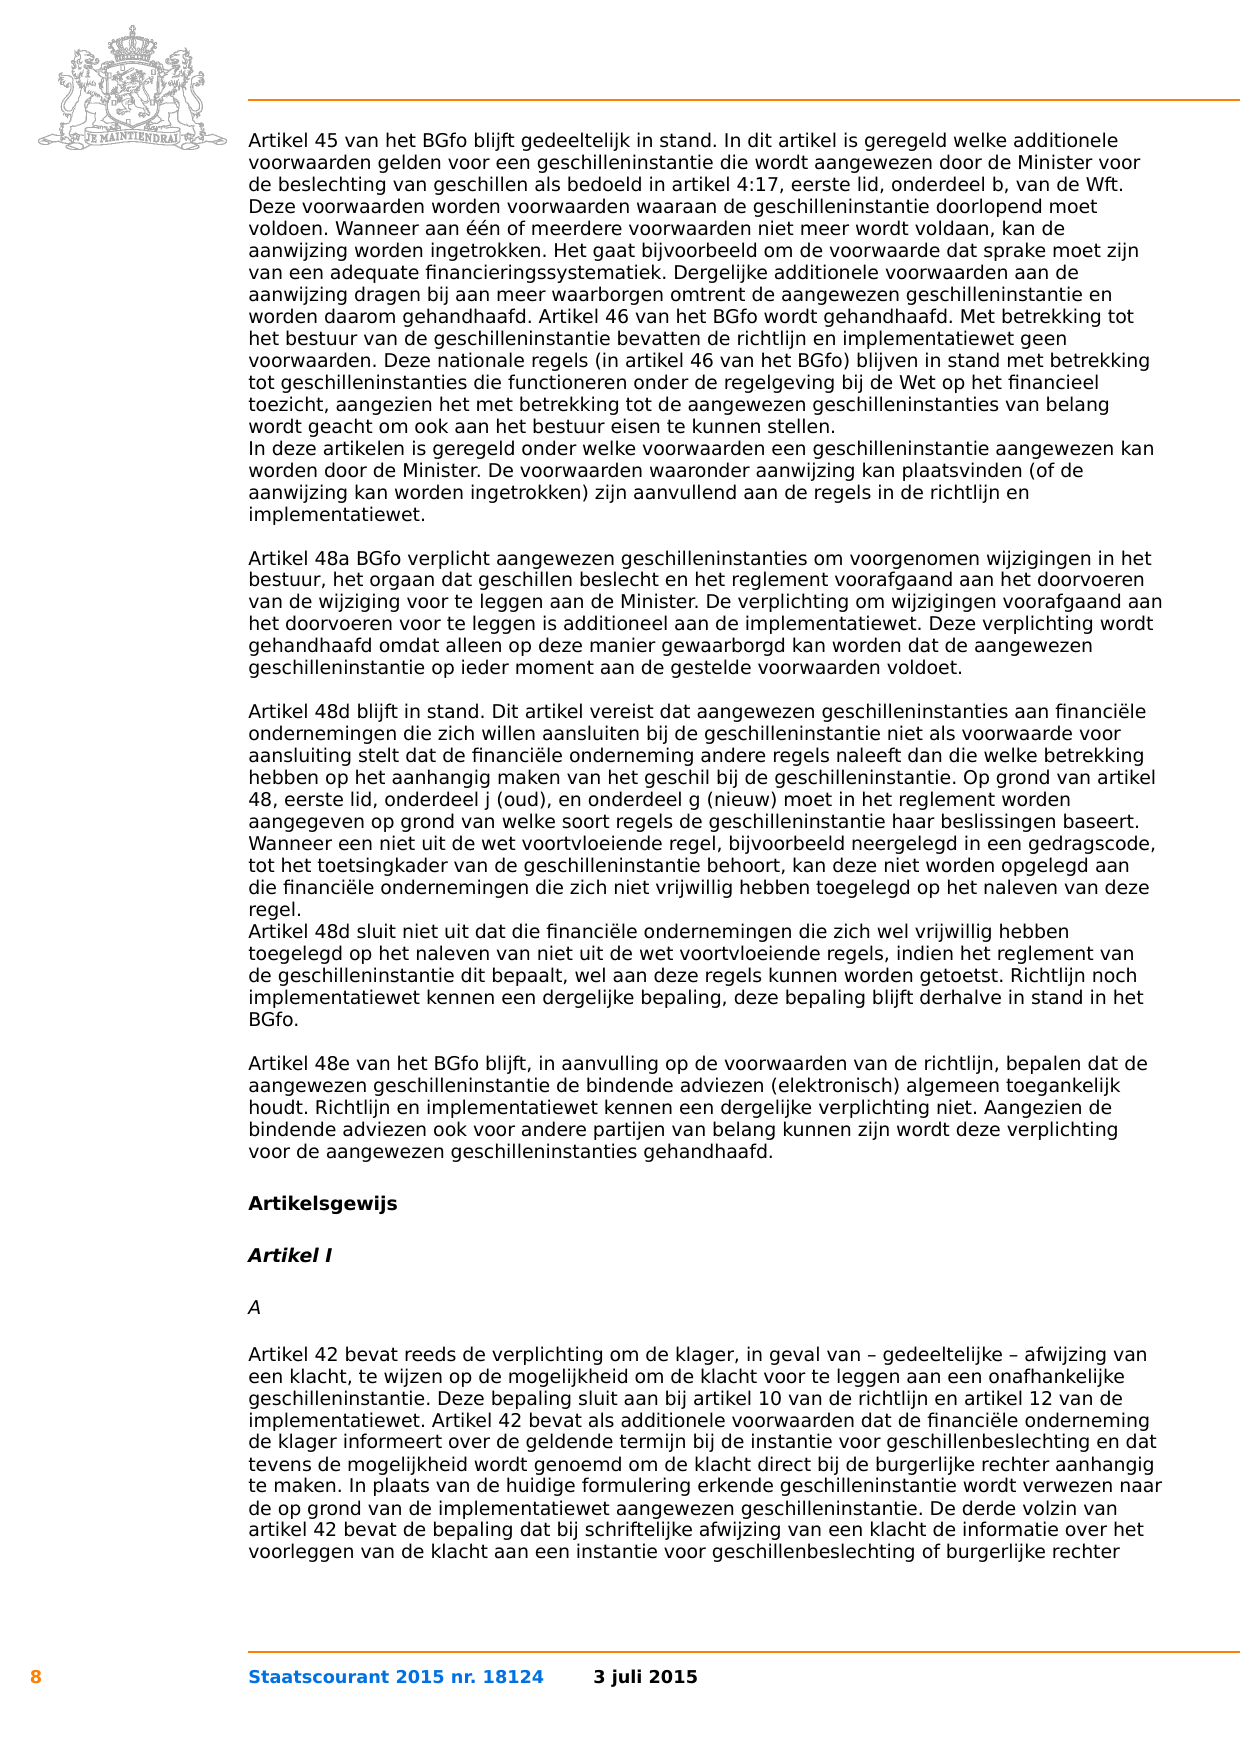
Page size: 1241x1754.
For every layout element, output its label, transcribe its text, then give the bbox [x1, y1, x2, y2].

text In deze artikelen is geregeld onder welke voorwaarden een geschilleninstantie aangewezen kan worden door de Minister. De voorwaarden waaronder aanwijzing kan plaatsvinden (of de aanwijzing kan worden ingetrokken) zijn aanvullend aan de regels in de richtlijn en implementatiewet. [248, 438, 1163, 526]
text Artikel 42 bevat reeds de verplichting om de klager, in geval van – gedeeltelijke – afwijzing van een klacht, te wijzen op de mogelijkheid om de klacht voor te leggen aan een onafhankelijke geschilleninstantie. Deze bepaling sluit aan bij artikel 10 van de richtlijn en artikel 12 van de implementatiewet. Artikel 42 bevat als additionele voorwaarden dat de financiële onderneming de klager informeert over de geldende termijn bij de instantie voor geschillenbeslechting en dat tevens de mogelijkheid wordt genoemd om de klacht direct bij de burgerlijke rechter aanhangig te maken. In plaats van de huidige formulering erkende geschilleninstantie wordt verwezen naar de op grond van de implementatiewet aangewezen geschilleninstantie. De derde volzin van artikel 42 bevat de bepaling dat bij schriftelijke afwijzing van een klacht de informatie over het voorleggen van de klacht aan een instantie voor geschillenbeslechting of burgerlijke rechter [248, 1343, 1163, 1563]
subtitle A [248, 1297, 1163, 1318]
picture [38, 25, 227, 150]
subtitle Artikel I [248, 1244, 1163, 1267]
subtitle Artikelsgewijs [248, 1193, 1163, 1214]
text Artikel 48a BGfo verplicht aangewezen geschilleninstanties om voorgenomen wijzigingen in het bestuur, het orgaan dat geschillen beslecht en het reglement voorafgaand aan het doorvoeren van de wijziging voor te leggen aan de Minister. De verplichting om wijzigingen voorafgaand aan het doorvoeren voor te leggen is additioneel aan de implementatiewet. Deze verplichting wordt gehandhaafd omdat alleen op deze manier gewaarborgd kan worden dat de aangewezen geschilleninstantie op ieder moment aan de gestelde voorwaarden voldoet. [248, 547, 1163, 679]
text Artikel 48d blijft in stand. Dit artikel vereist dat aangewezen geschilleninstanties aan financiële ondernemingen die zich willen aansluiten bij de geschilleninstantie niet als voorwaarde voor aansluiting stelt dat de financiële onderneming andere regels naleeft dan die welke betrekking hebben op het aanhangig maken van het geschil bij de geschilleninstantie. Op grond van artikel 48, eerste lid, onderdeel j (oud), en onderdeel g (nieuw) moet in het reglement worden aangegeven op grond van welke soort regels de geschilleninstantie haar beslissingen baseert. Wanneer een niet uit de wet voortvloeiende regel, bijvoorbeeld neergelegd in een gedragscode, tot het toetsingkader van de geschilleninstantie behoort, kan deze niet worden opgelegd aan die financiële ondernemingen die zich niet vrijwillig hebben toegelegd op het naleven van deze regel. [248, 701, 1163, 921]
text Artikel 45 van het BGfo blijft gedeeltelijk in stand. In dit artikel is geregeld welke additionele voorwaarden gelden voor een geschilleninstantie die wordt aangewezen door de Minister voor de beslechting van geschillen als bedoeld in artikel 4:17, eerste lid, onderdeel b, van de Wft. Deze voorwaarden worden voorwaarden waaraan de geschilleninstantie doorlopend moet voldoen. Wanneer aan één of meerdere voorwaarden niet meer wordt voldaan, kan de aanwijzing worden ingetrokken. Het gaat bijvoorbeeld om de voorwaarde dat sprake moet zijn van een adequate financieringssystematiek. Dergelijke additionele voorwaarden aan de aanwijzing dragen bij aan meer waarborgen omtrent de aangewezen geschilleninstantie en worden daarom gehandhaafd. Artikel 46 van het BGfo wordt gehandhaafd. Met betrekking tot het bestuur van de geschilleninstantie bevatten de richtlijn en implementatiewet geen voorwaarden. Deze nationale regels (in artikel 46 van het BGfo) blijven in stand met betrekking tot geschilleninstanties die functioneren onder de regelgeving bij de Wet op het financieel toezicht, aangezien het met betrekking tot de aangewezen geschilleninstanties van belang wordt geacht om ook aan het bestuur eisen te kunnen stellen. [248, 130, 1163, 438]
text Artikel 48d sluit niet uit dat die financiële ondernemingen die zich wel vrijwillig hebben toegelegd op het naleven van niet uit de wet voortvloeiende regels, indien het reglement van de geschilleninstantie dit bepaalt, wel aan deze regels kunnen worden getoetst. Richtlijn noch implementatiewet kennen een dergelijke bepaling, deze bepaling blijft derhalve in stand in het BGfo. [248, 921, 1163, 1031]
text Artikel 48e van het BGfo blijft, in aanvulling op de voorwaarden van de richtlijn, bepalen dat de aangewezen geschilleninstantie de bindende adviezen (elektronisch) algemeen toegankelijk houdt. Richtlijn en implementatiewet kennen een dergelijke verplichting niet. Aangezien de bindende adviezen ook voor andere partijen van belang kunnen zijn wordt deze verplichting voor de aangewezen geschilleninstanties gehandhaafd. [248, 1053, 1163, 1163]
